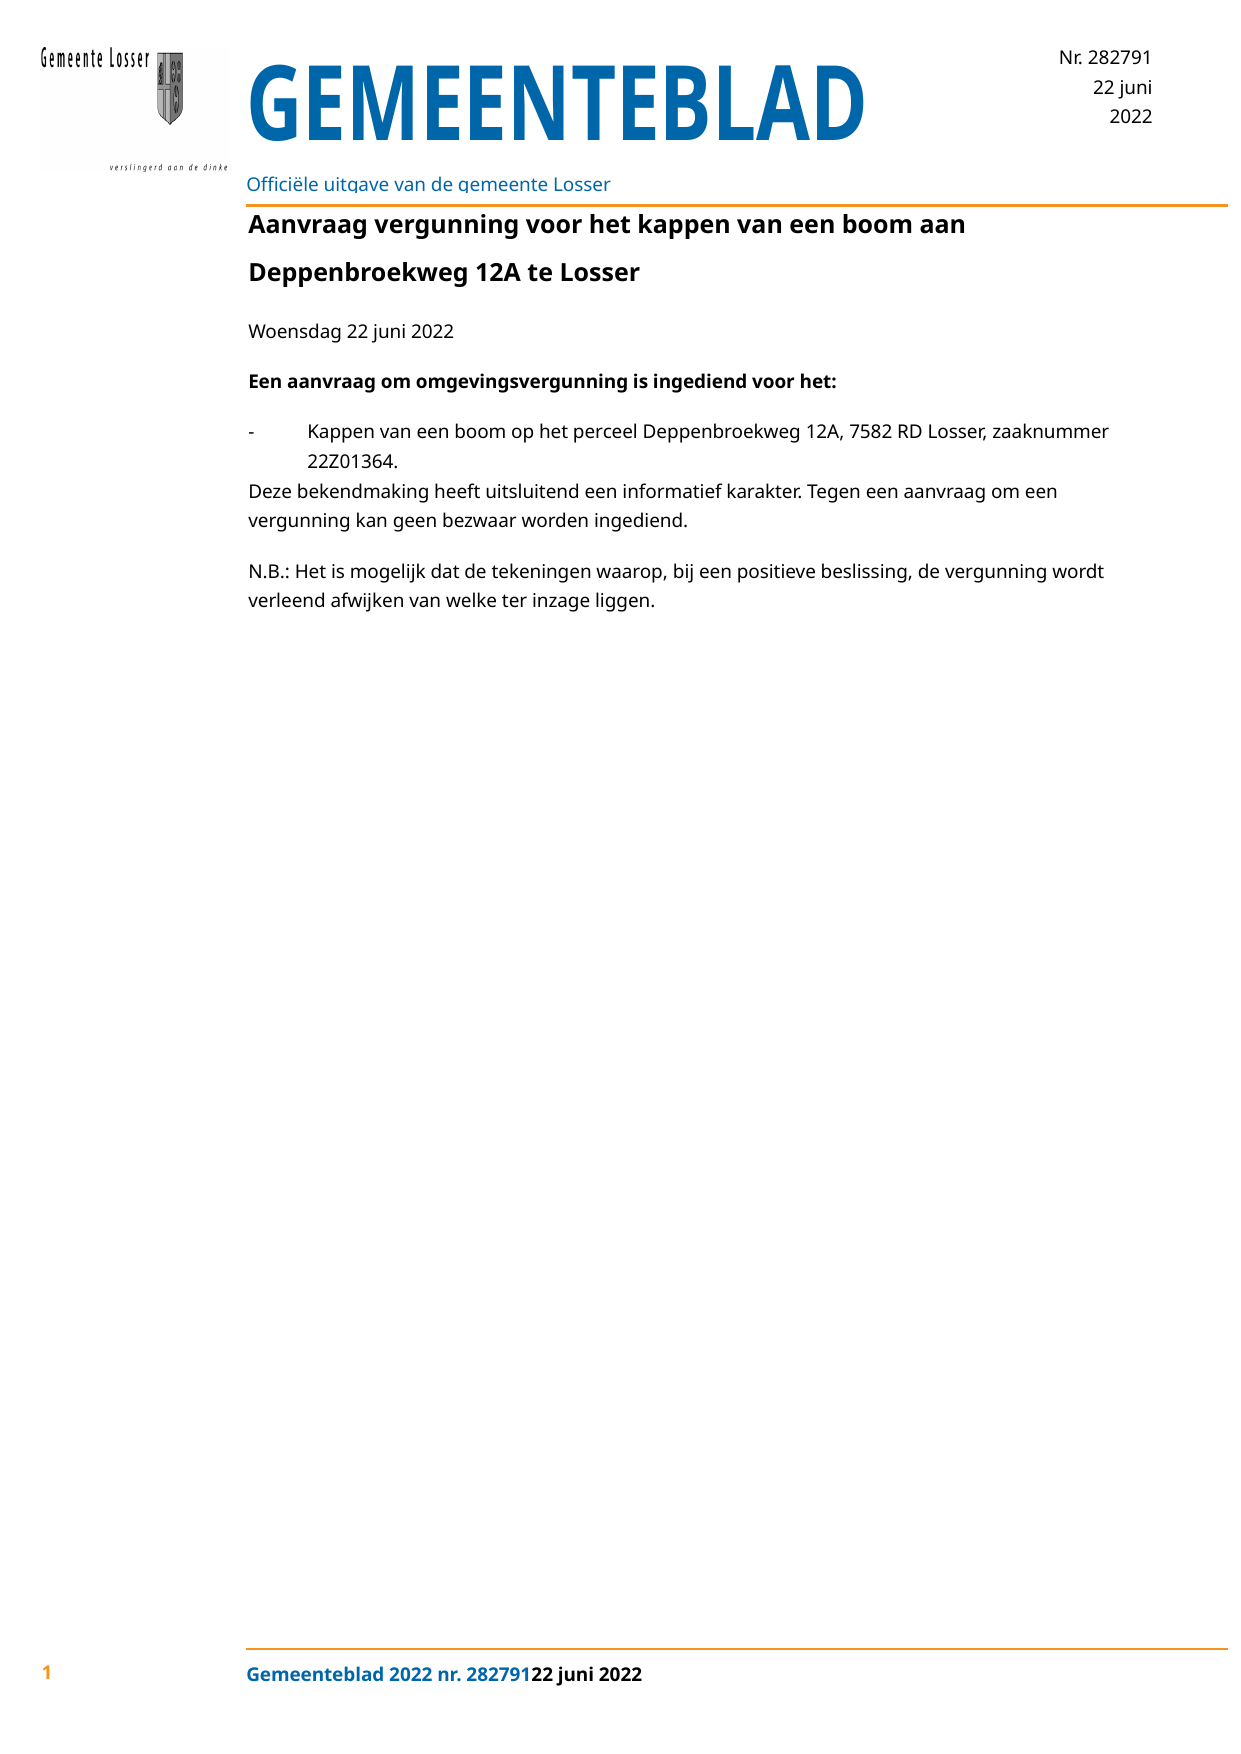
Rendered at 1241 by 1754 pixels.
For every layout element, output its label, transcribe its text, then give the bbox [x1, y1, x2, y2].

text N.B.: Het is mogelijk dat de tekeningen waarop, bij een positieve beslissing, de vergunning wordt verleend afwijken van welke ter inzage liggen. [248, 558, 1152, 613]
text Een aanvraag om omgevingsvergunning is ingediend voor het: [248, 368, 1152, 394]
text Woensdag 22 juni 2022 [248, 318, 1152, 344]
text Deze bekendmaking heeft uitsluitend een informatief karakter. Tegen een aanvraag om een vergunning kan geen bezwaar worden ingediend. [248, 478, 1152, 533]
text Aanvraag vergunning voor het kappen van een boom aan Deppenbroekweg 12A te Losser [248, 207, 1152, 288]
list Kappen van een boom op het perceel Deppenbroekweg 12A, 7582 RD Losser, zaaknummer 22Z01364. [248, 419, 1152, 474]
picture [41, 47, 231, 172]
